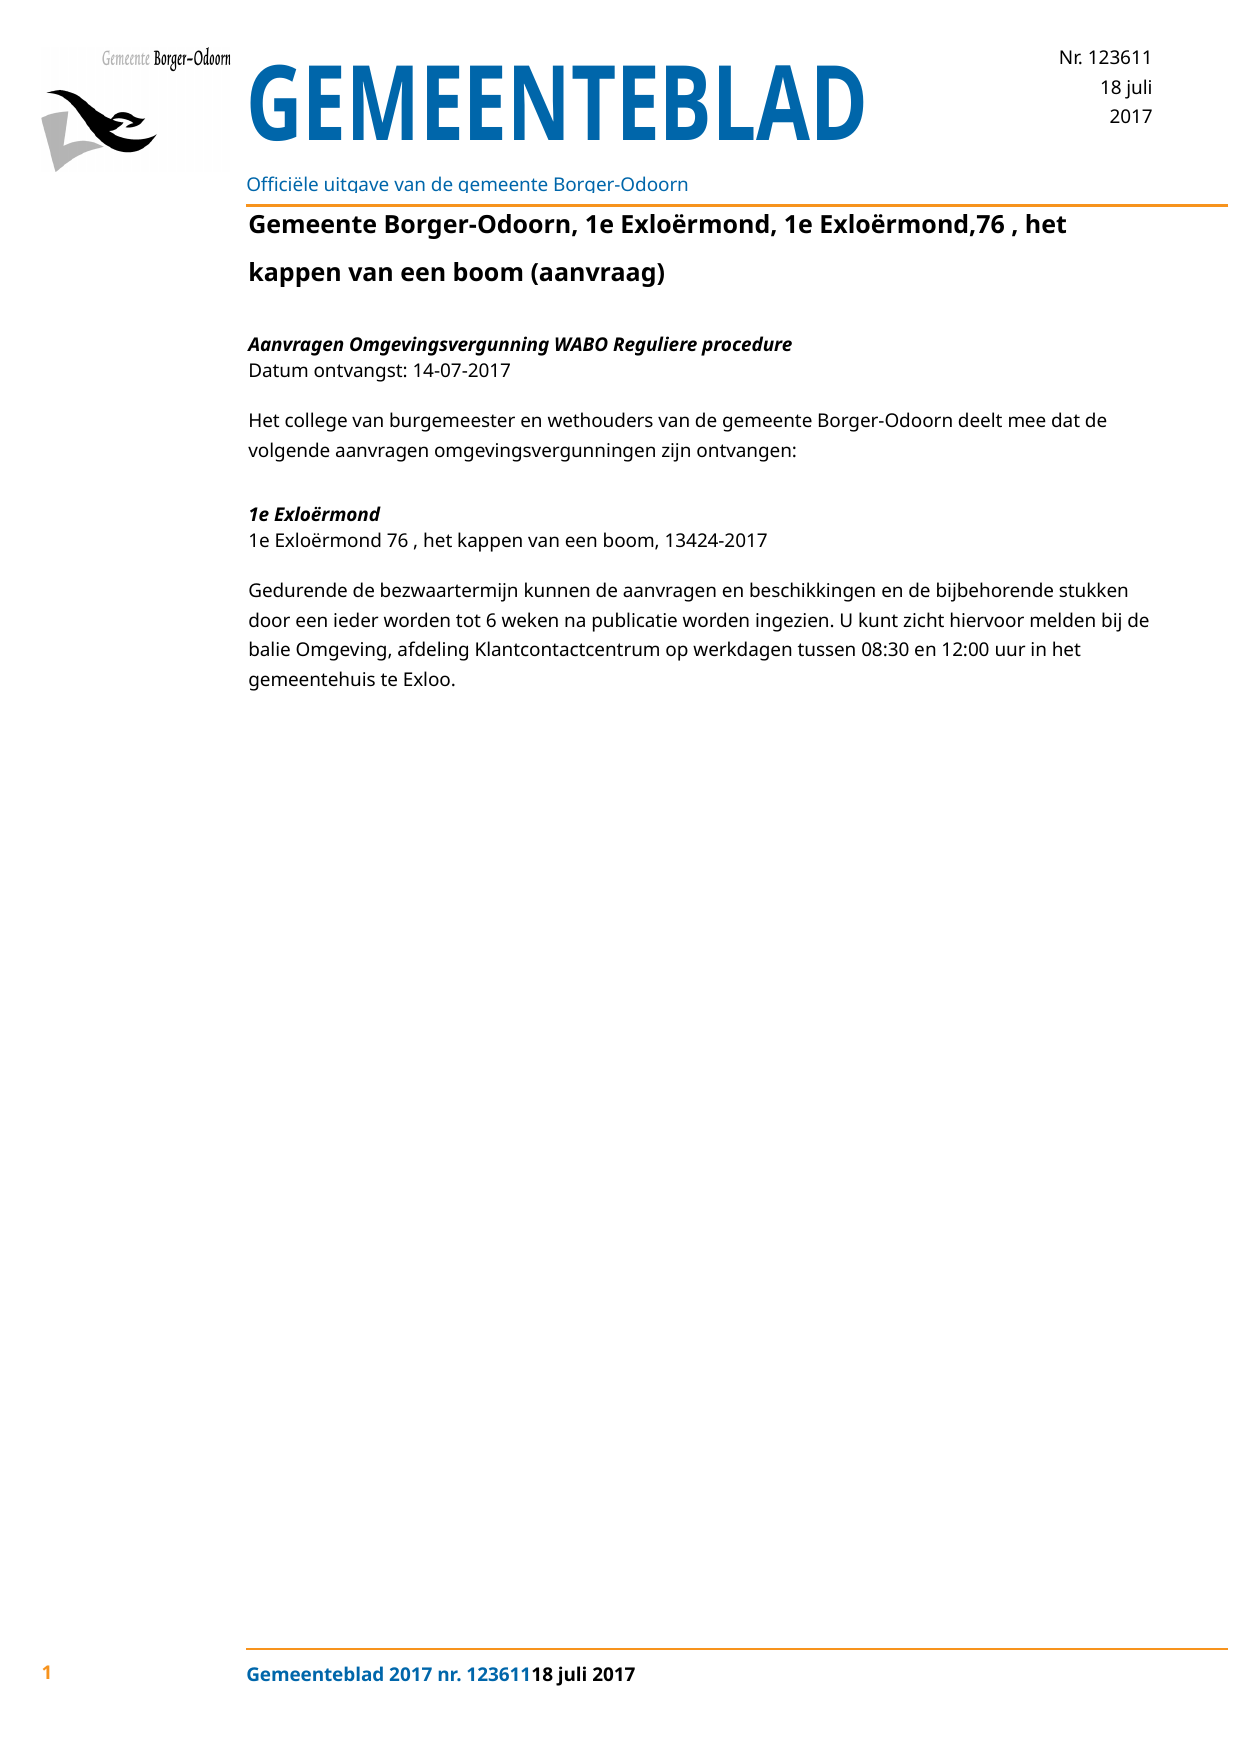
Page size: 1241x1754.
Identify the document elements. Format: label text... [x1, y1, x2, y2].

text 1e Exloërmond 76 , het kappen van een boom, 13424-2017 [248, 527, 1152, 553]
text 1e Exloërmond [248, 501, 1152, 527]
text Datum ontvangst: 14-07-2017 [248, 357, 1152, 383]
text Het college van burgemeester en wethouders van de gemeente Borger-Odoorn deelt mee dat de volgende aanvragen omgevingsvergunningen zijn ontvangen: [248, 408, 1152, 463]
text Gedurende de bezwaartermijn kunnen de aanvragen en beschikkingen en de bijbehorende stukken door een ieder worden tot 6 weken na publicatie worden ingezien. U kunt zicht hiervoor melden bij de balie Omgeving, afdeling Klantcontactcentrum op werkdagen tussen 08:30 en 12:00 uur in het gemeentehuis te Exloo. [248, 577, 1152, 692]
picture [41, 47, 231, 172]
text Gemeente Borger-Odoorn, 1e Exloërmond, 1e Exloërmond,76 , het kappen van een boom (aanvraag) [248, 207, 1152, 288]
text Aanvragen Omgevingsvergunning WABO Reguliere procedure [248, 331, 1152, 357]
